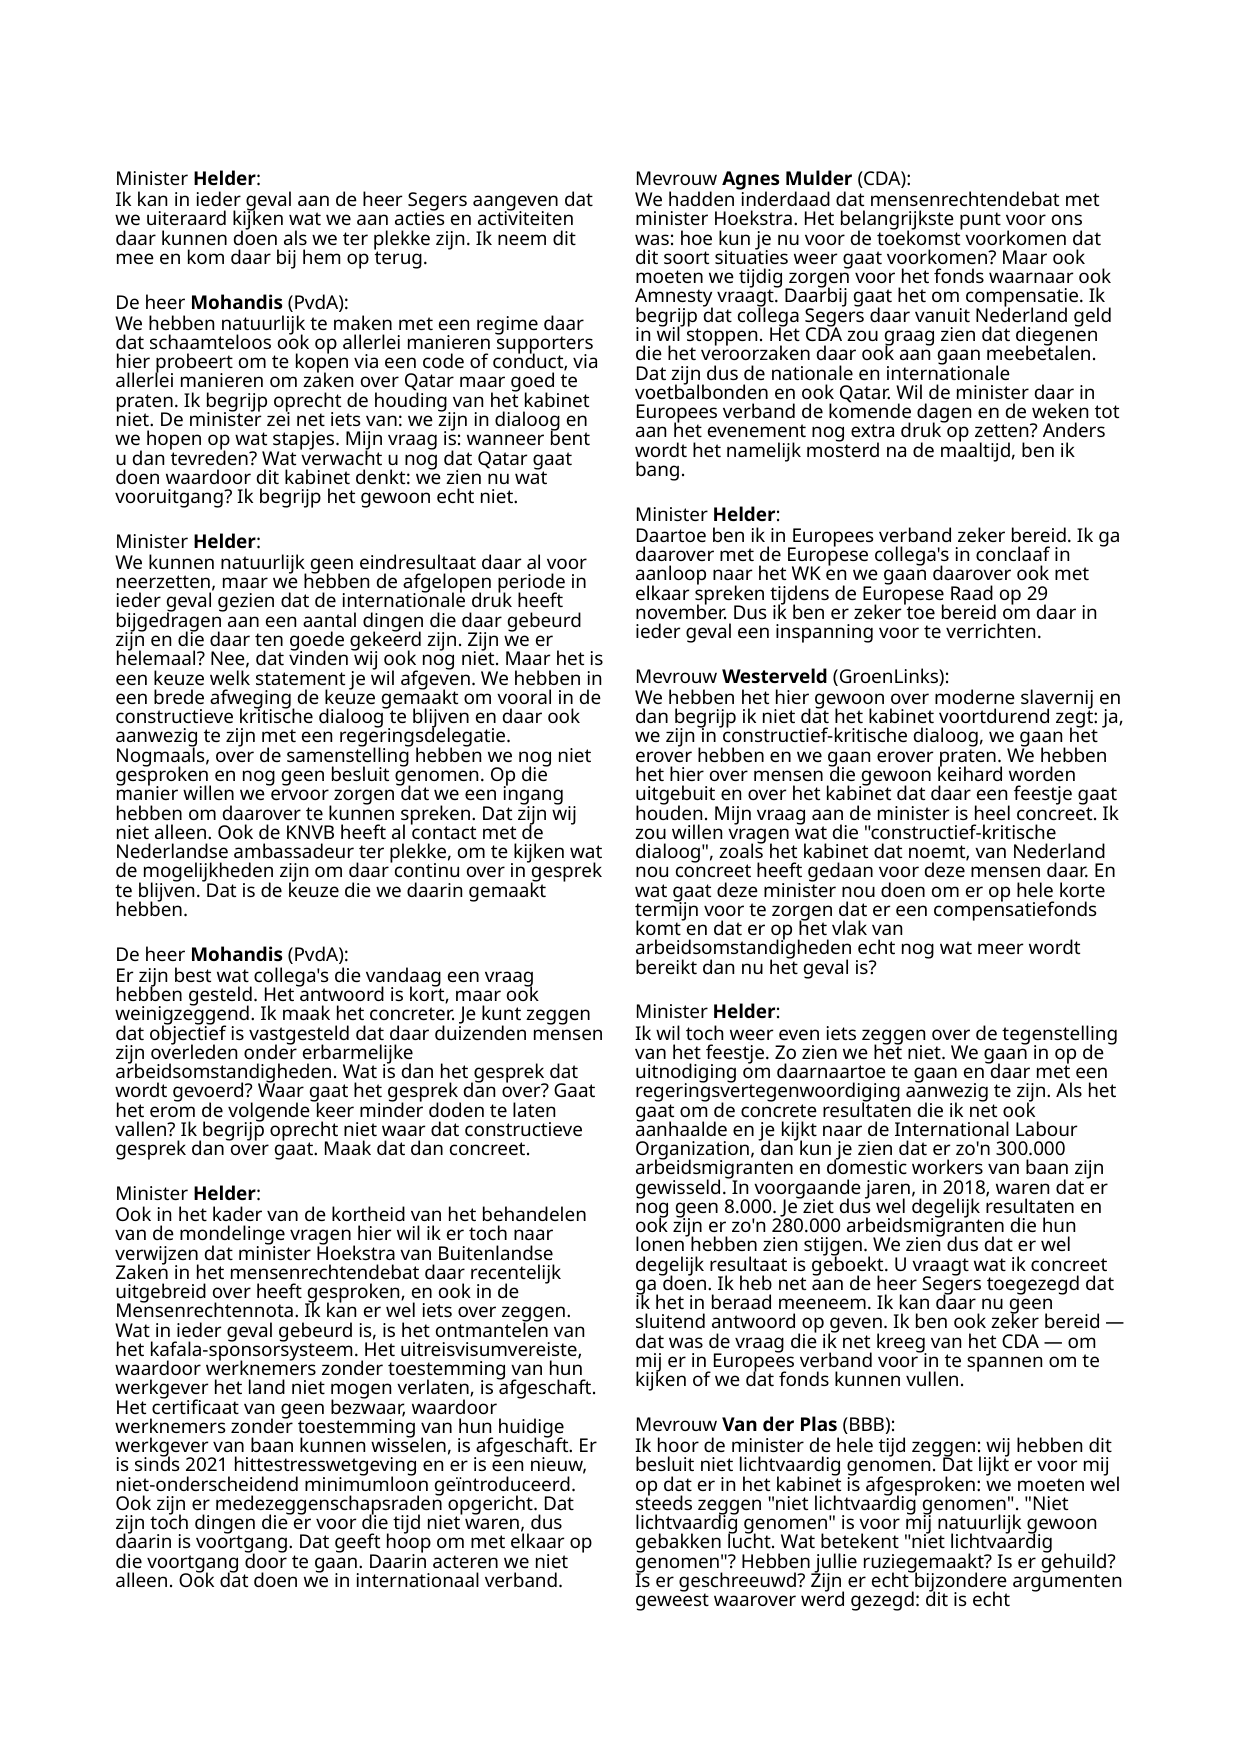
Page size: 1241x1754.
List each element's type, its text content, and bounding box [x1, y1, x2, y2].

text Ik hoor de minister de hele tijd zeggen: wij hebben dit besluit niet lichtvaardig genomen. Dat lijkt er voor mij op dat er in het kabinet is afgesproken: we moeten wel steeds zeggen "niet lichtvaardig genomen". "Niet lichtvaardig genomen" is voor mij natuurlijk gewoon gebakken lucht. Wat betekent "niet lichtvaardig genomen"? Hebben jullie ruziegemaakt? Is er gehuild? Is er geschreeuwd? Zijn er echt bijzondere argumenten geweest waarover werd gezegd: dit is echt [635, 1437, 1125, 1611]
text Minister Helder: [635, 501, 1125, 527]
text Ik wil toch weer even iets zeggen over de tegenstelling van het feestje. Zo zien we het niet. We gaan in op de uitnodiging om daarnaartoe te gaan en daar met een regeringsvertegenwoordiging aanwezig te zijn. Als het gaat om de concrete resultaten die ik net ook aanhaalde en je kijkt naar de International Labour Organization, dan kun je zien dat er zo'n 300.000 arbeidsmigranten en domestic workers van baan zijn gewisseld. In voorgaande jaren, in 2018, waren dat er nog geen 8.000. Je ziet dus wel degelijk resultaten en ook zijn er zo'n 280.000 arbeidsmigranten die hun lonen hebben zien stijgen. We zien dus dat er wel degelijk resultaat is geboekt. U vraagt wat ik concreet ga doen. Ik heb net aan de heer Segers toegezegd dat ik het in beraad meeneem. Ik kan daar nu geen sluitend antwoord op geven. Ik ben ook zeker bereid — dat was de vraag die ik net kreeg van het CDA — om mij er in Europees verband voor in te spannen om te kijken of we dat fonds kunnen vullen. [635, 1024, 1125, 1391]
text We hebben het hier gewoon over moderne slavernij en dan begrijp ik niet dat het kabinet voortdurend zegt: ja, we zijn in constructief-kritische dialoog, we gaan het erover hebben en we gaan erover praten. We hebben het hier over mensen die gewoon keihard worden uitgebuit en over het kabinet dat daar een feestje gaat houden. Mijn vraag aan de minister is heel concreet. Ik zou willen vragen wat die "constructief-kritische dialoog", zoals het kabinet dat noemt, van Nederland nou concreet heeft gedaan voor deze mensen daar. En wat gaat deze minister nou doen om er op hele korte termijn voor te zorgen dat er een compensatiefonds komt en dat er op het vlak van arbeidsomstandigheden echt nog wat meer wordt bereikt dan nu het geval is? [635, 689, 1125, 978]
text Minister Helder: [115, 165, 605, 191]
text Mevrouw Agnes Mulder (CDA): [635, 165, 1125, 191]
text We hadden inderdaad dat mensenrechtendebat met minister Hoekstra. Het belangrijkste punt voor ons was: hoe kun je nu voor de toekomst voorkomen dat dit soort situaties weer gaat voorkomen? Maar ook moeten we tijdig zorgen voor het fonds waarnaar ook Amnesty vraagt. Daarbij gaat het om compensatie. Ik begrijp dat collega Segers daar vanuit Nederland geld in wil stoppen. Het CDA zou graag zien dat diegenen die het veroorzaken daar ook aan gaan meebetalen. Dat zijn dus de nationale en internationale voetbalbonden en ook Qatar. Wil de minister daar in Europees verband de komende dagen en de weken tot aan het evenement nog extra druk op zetten? Anders wordt het namelijk mosterd na de maaltijd, ben ik bang. [635, 191, 1125, 480]
text Minister Helder: [115, 1180, 605, 1206]
text Er zijn best wat collega's die vandaag een vraag hebben gesteld. Het antwoord is kort, maar ook weinigzeggend. Ik maak het concreter. Je kunt zeggen dat objectief is vastgesteld dat daar duizenden mensen zijn overleden onder erbarmelijke arbeidsomstandigheden. Wat is dan het gesprek dat wordt gevoerd? Waar gaat het gesprek dan over? Gaat het erom de volgende keer minder doden te laten vallen? Ik begrijp oprecht niet waar dat constructieve gesprek dan over gaat. Maak dat dan concreet. [115, 967, 605, 1159]
text De heer Mohandis (PvdA): [115, 941, 605, 967]
text Minister Helder: [635, 999, 1125, 1024]
text We kunnen natuurlijk geen eindresultaat daar al voor neerzetten, maar we hebben de afgelopen periode in ieder geval gezien dat de internationale druk heeft bijgedragen aan een aantal dingen die daar gebeurd zijn en die daar ten goede gekeerd zijn. Zijn we er helemaal? Nee, dat vinden wij ook nog niet. Maar het is een keuze welk statement je wil afgeven. We hebben in een brede afweging de keuze gemaakt om vooral in de constructieve kritische dialoog te blijven en daar ook aanwezig te zijn met een regeringsdelegatie. Nogmaals, over de samenstelling hebben we nog niet gesproken en nog geen besluit genomen. Op die manier willen we ervoor zorgen dat we een ingang hebben om daarover te kunnen spreken. Dat zijn wij niet alleen. Ook de KNVB heeft al contact met de Nederlandse ambassadeur ter plekke, om te kijken wat de mogelijkheden zijn om daar continu over in gesprek te blijven. Dat is de keuze die we daarin gemaakt hebben. [115, 554, 605, 920]
text Daartoe ben ik in Europees verband zeker bereid. Ik ga daarover met de Europese collega's in conclaaf in aanloop naar het WK en we gaan daarover ook met elkaar spreken tijdens de Europese Raad op 29 november. Dus ik ben er zeker toe bereid om daar in ieder geval een inspanning voor te verrichten. [635, 527, 1125, 642]
text Minister Helder: [115, 528, 605, 554]
text De heer Mohandis (PvdA): [115, 289, 605, 315]
text Mevrouw Van der Plas (BBB): [635, 1411, 1125, 1437]
text We hebben natuurlijk te maken met een regime daar dat schaamteloos ook op allerlei manieren supporters hier probeert om te kopen via een code of conduct, via allerlei manieren om zaken over Qatar maar goed te praten. Ik begrijp oprecht de houding van het kabinet niet. De minister zei net iets van: we zijn in dialoog en we hopen op wat stapjes. Mijn vraag is: wanneer bent u dan tevreden? Wat verwacht u nog dat Qatar gaat doen waardoor dit kabinet denkt: we zien nu wat vooruitgang? Ik begrijp het gewoon echt niet. [115, 315, 605, 507]
text Ik kan in ieder geval aan de heer Segers aangeven dat we uiteraard kijken wat we aan acties en activiteiten daar kunnen doen als we ter plekke zijn. Ik neem dit mee en kom daar bij hem op terug. [115, 191, 605, 268]
text Ook in het kader van de kortheid van het behandelen van de mondelinge vragen hier wil ik er toch naar verwijzen dat minister Hoekstra van Buitenlandse Zaken in het mensenrechtendebat daar recentelijk uitgebreid over heeft gesproken, en ook in de Mensenrechtennota. Ik kan er wel iets over zeggen. Wat in ieder geval gebeurd is, is het ontmantelen van het kafala-sponsorsysteem. Het uitreisvisumvereiste, waardoor werknemers zonder toestemming van hun werkgever het land niet mogen verlaten, is afgeschaft. Het certificaat van geen bezwaar, waardoor werknemers zonder toestemming van hun huidige werkgever van baan kunnen wisselen, is afgeschaft. Er is sinds 2021 hittestresswetgeving en er is een nieuw, niet-onderscheidend minimumloon geïntroduceerd. Ook zijn er medezeggenschapsraden opgericht. Dat zijn toch dingen die er voor die tijd niet waren, dus daarin is voortgang. Dat geeft hoop om met elkaar op die voortgang door te gaan. Daarin acteren we niet alleen. Ook dat doen we in internationaal verband. [115, 1206, 605, 1591]
text Mevrouw Westerveld (GroenLinks): [635, 663, 1125, 689]
